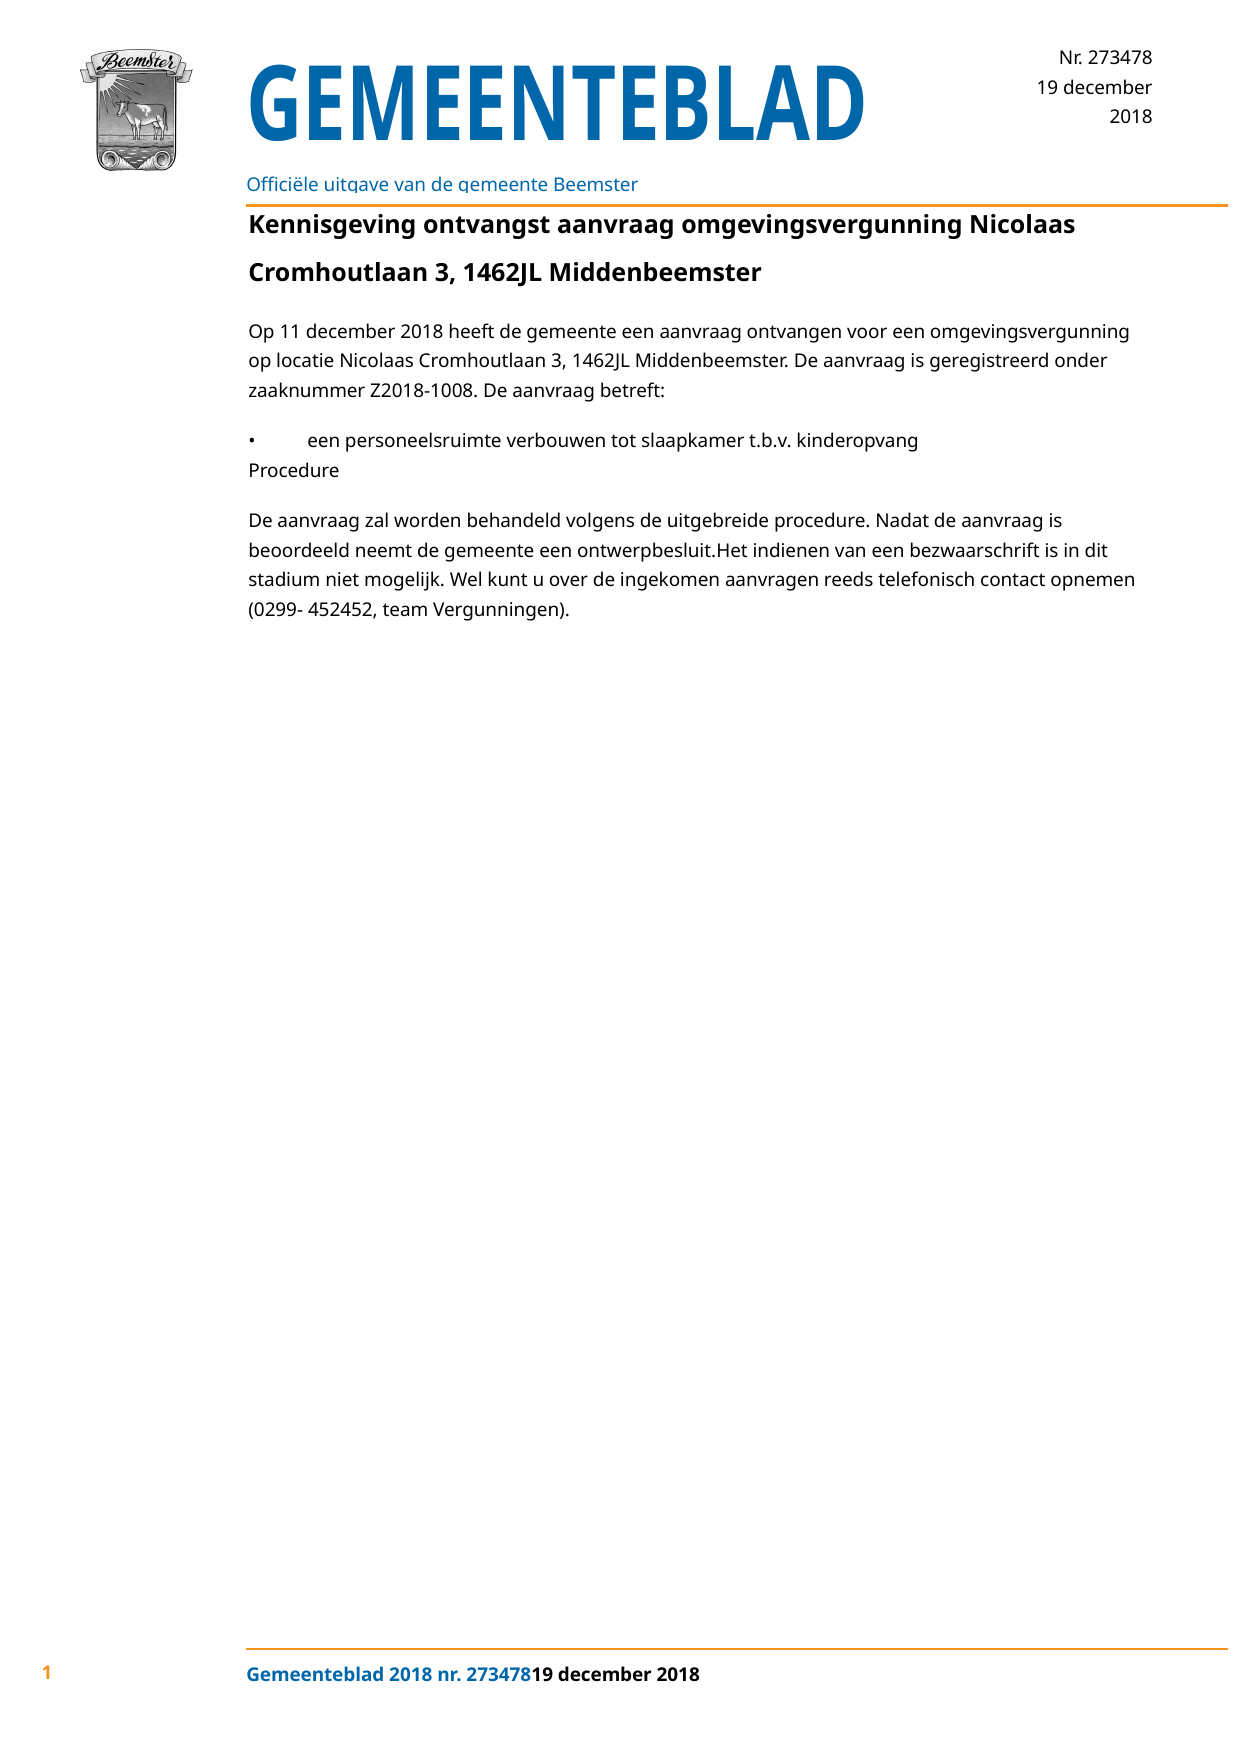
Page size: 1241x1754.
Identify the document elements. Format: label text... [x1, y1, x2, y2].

list een personeelsruimte verbouwen tot slaapkamer t.b.v. kinderopvang [248, 427, 1152, 453]
text Procedure [248, 457, 1152, 483]
text De aanvraag zal worden behandeld volgens de uitgebreide procedure. Nadat de aanvraag is beoordeeld neemt de gemeente een ontwerpbesluit.Het indienen van een bezwaarschrift is in dit stadium niet mogelijk. Wel kunt u over de ingekomen aanvragen reeds telefonisch contact opnemen (0299- 452452, team Vergunningen). [248, 507, 1152, 622]
picture [41, 47, 231, 172]
text Kennisgeving ontvangst aanvraag omgevingsvergunning Nicolaas Cromhoutlaan 3, 1462JL Middenbeemster [248, 207, 1152, 288]
text Op 11 december 2018 heeft de gemeente een aanvraag ontvangen voor een omgevingsvergunning op locatie Nicolaas Cromhoutlaan 3, 1462JL Middenbeemster. De aanvraag is geregistreerd onder zaaknummer Z2018-1008. De aanvraag betreft: [248, 318, 1152, 403]
